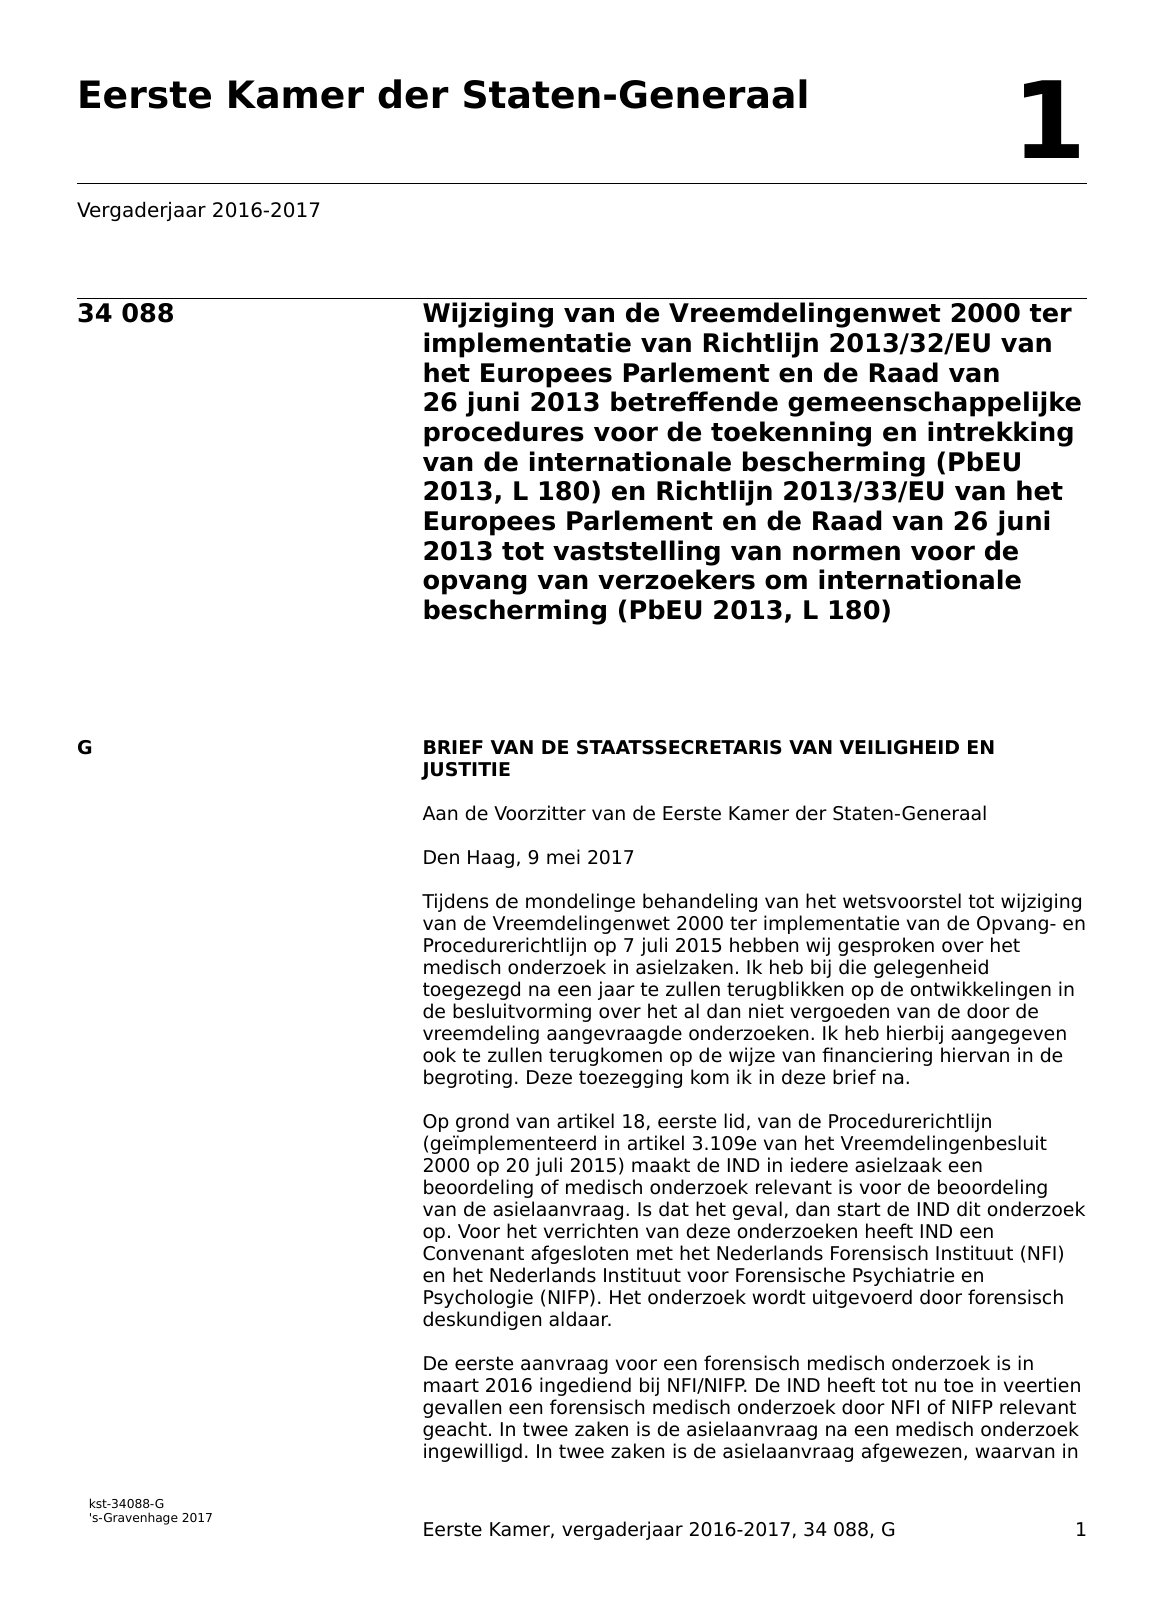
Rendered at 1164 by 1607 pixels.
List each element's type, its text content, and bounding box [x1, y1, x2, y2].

table_header Eerste Kamer der Staten-Generaal [77, 59, 886, 183]
text Op grond van artikel 18, eerste lid, van de Procedurerichtlijn (geïmplementeerd in artikel 3.109e van het Vreemdelingenbesluit 2000 op 20 juli 2015) maakt de IND in iedere asielzaak een beoordeling of medisch onderzoek relevant is voor de beoordeling van de asielaanvraag. Is dat het geval, dan start de IND dit onderzoek op. Voor het verrichten van deze onderzoeken heeft IND een Convenant afgesloten met het Nederlands Forensisch Instituut (NFI) en het Nederlands Instituut voor Forensische Psychiatrie en Psychologie (NIFP). Het onderzoek wordt uitgevoerd door forensisch deskundigen aldaar. [422, 1111, 1087, 1331]
text Aan de Voorzitter van de Eerste Kamer der Staten-Generaal [422, 803, 1087, 825]
table_header 1 [886, 59, 1087, 183]
text Tijdens de mondelinge behandeling van het wetsvoorstel tot wijziging van de Vreemdelingenwet 2000 ter implementatie van de Opvang- en Procedurerichtlijn op 7 juli 2015 hebben wij gesproken over het medisch onderzoek in asielzaken. Ik heb bij die gelegenheid toegezegd na een jaar te zullen terugblikken op de ontwikkelingen in de besluitvorming over het al dan niet vergoeden van de door de vreemdeling aangevraagde onderzoeken. Ik heb hierbij aangegeven ook te zullen terugkomen op de wijze van financiering hiervan in de begroting. Deze toezegging kom ik in deze brief na. [422, 891, 1087, 1089]
text Den Haag, 9 mei 2017 [422, 847, 1087, 869]
text kst-34088-G [88, 1497, 323, 1511]
subtitle 34 088 Wijziging van de Vreemdelingenwet 2000 ter implementatie van Richtlijn 2013/32/EU van het Europees Parlement en de Raad van 26 juni 2013 betreffende gemeenschappelijke procedures voor de toekenning en intrekking van de internationale bescherming (PbEU 2013, L 180) en Richtlijn 2013/33/EU van het Europees Parlement en de Raad van 26 juni 2013 tot vaststelling van normen voor de opvang van verzoekers om internationale bescherming (PbEU 2013, L 180) [77, 299, 1087, 626]
table_cell Vergaderjaar 2016-2017 [77, 184, 1087, 298]
subtitle G BRIEF VAN DE STAATSSECRETARIS VAN VEILIGHEID EN JUSTITIE [77, 737, 1087, 781]
text De eerste aanvraag voor een forensisch medisch onderzoek is in maart 2016 ingediend bij NFI/NIFP. De IND heeft tot nu toe in veertien gevallen een forensisch medisch onderzoek door NFI of NIFP relevant geacht. In twee zaken is de asielaanvraag na een medisch onderzoek ingewilligd. In twee zaken is de asielaanvraag afgewezen, waarvan in [422, 1353, 1087, 1463]
text 's-Gravenhage 2017 [88, 1511, 323, 1525]
